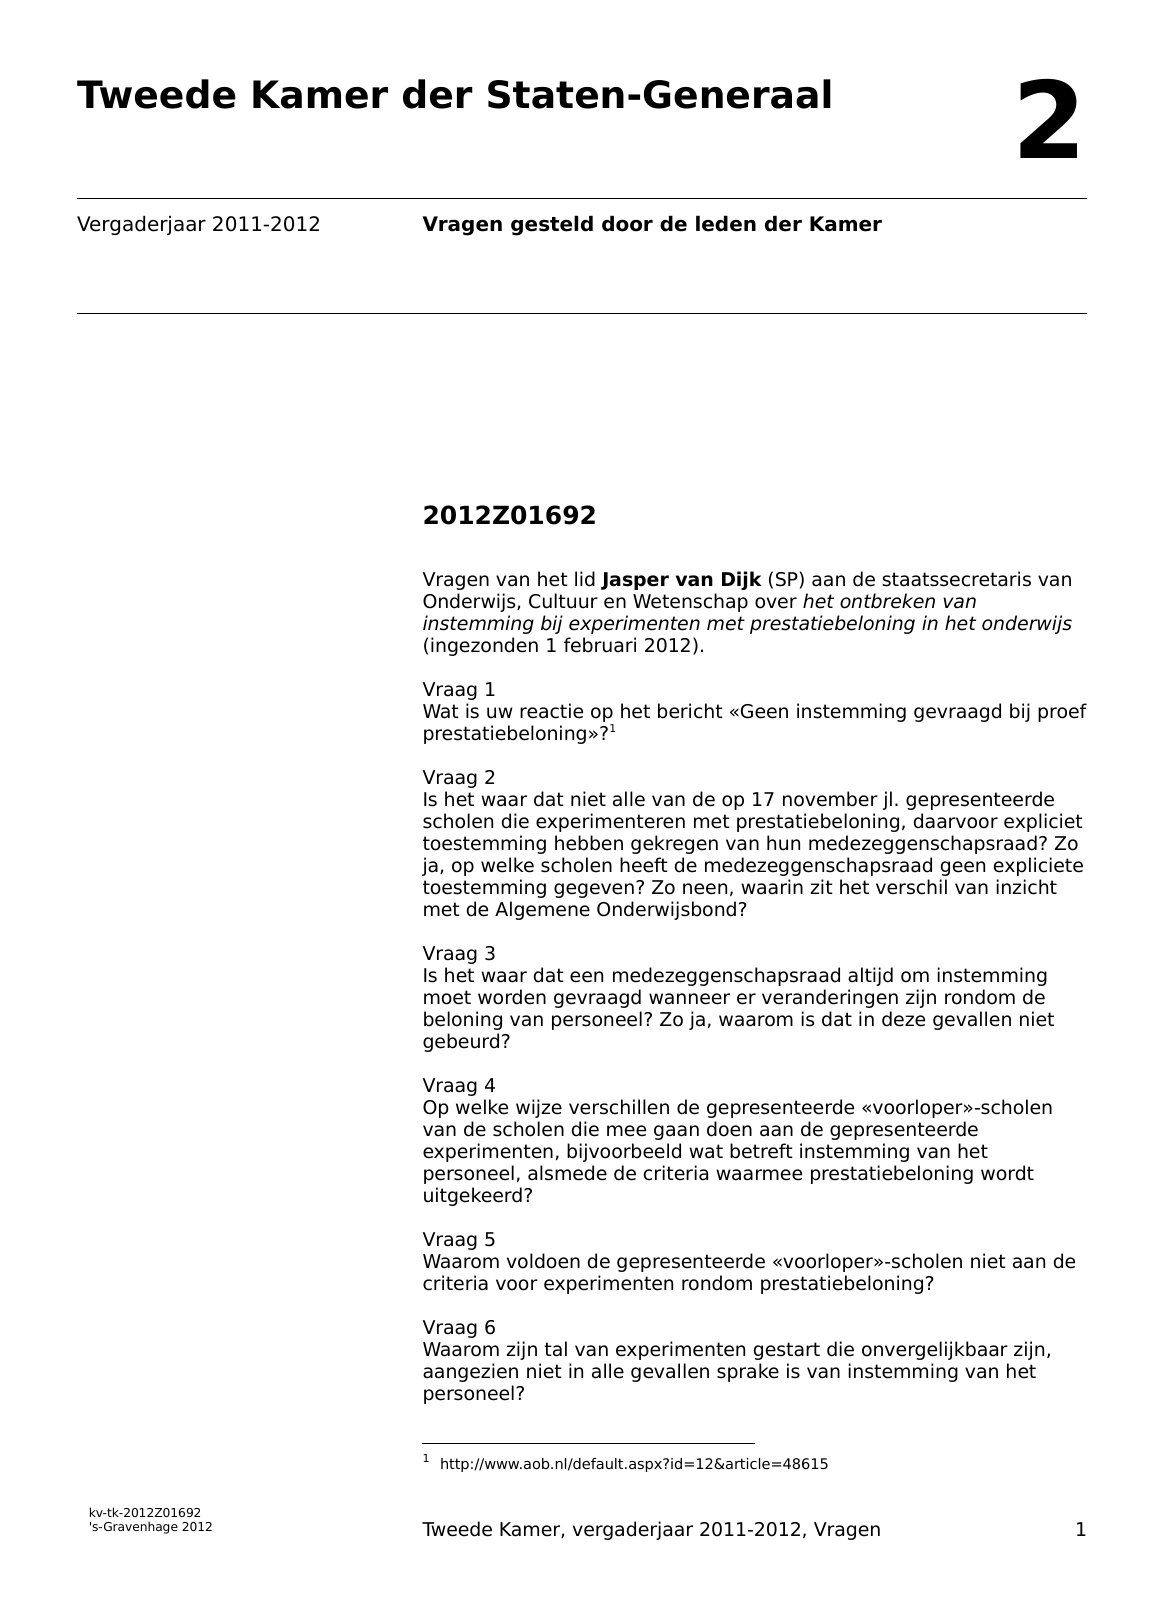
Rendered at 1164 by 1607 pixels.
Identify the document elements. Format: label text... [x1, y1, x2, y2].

text Op welke wijze verschillen de gepresenteerde «voorloper»-scholen van de scholen die mee gaan doen aan de gepresenteerde experimenten, bijvoorbeeld wat betreft instemming van het personeel, alsmede de criteria waarmee prestatiebeloning wordt uitgekeerd? [422, 1097, 1087, 1207]
text Is het waar dat een medezeggenschapsraad altijd om instemming moet worden gevraagd wanneer er veranderingen zijn rondom de beloning van personeel? Zo ja, waarom is dat in deze gevallen niet gebeurd? [422, 965, 1087, 1053]
text http://www.aob.nl/default.aspx?id=12&article=48615 [422, 1452, 1087, 1474]
text 2012Z01692 [422, 501, 1087, 531]
text 's-Gravenhage 2012 [88, 1520, 323, 1534]
table_cell Vergaderjaar 2011-2012 [77, 199, 422, 313]
text Vraag 4 [422, 1075, 1087, 1097]
text Vraag 3 [422, 943, 1087, 965]
text Waarom voldoen de gepresenteerde «voorloper»-scholen niet aan de criteria voor experimenten rondom prestatiebeloning? [422, 1251, 1087, 1295]
table_header Tweede Kamer der Staten-Generaal [77, 59, 886, 198]
text Vraag 6 [422, 1317, 1087, 1339]
table_header 2 [886, 59, 1087, 198]
text Vraag 1 [422, 679, 1087, 701]
text Vragen van het lid Jasper van Dijk (SP) aan de staatssecretaris van Onderwijs, Cultuur en Wetenschap over het ontbreken van instemming bij experimenten met prestatiebeloning in het onderwijs (ingezonden 1 februari 2012). [422, 569, 1087, 657]
text Waarom zijn tal van experimenten gestart die onvergelijkbaar zijn, aangezien niet in alle gevallen sprake is van instemming van het personeel? [422, 1339, 1087, 1405]
text Is het waar dat niet alle van de op 17 november jl. gepresenteerde scholen die experimenteren met prestatiebeloning, daarvoor expliciet toestemming hebben gekregen van hun medezeggenschapsraad? Zo ja, op welke scholen heeft de medezeggenschapsraad geen expliciete toestemming gegeven? Zo neen, waarin zit het verschil van inzicht met de Algemene Onderwijsbond? [422, 789, 1087, 921]
text kv-tk-2012Z01692 [88, 1506, 323, 1520]
text Wat is uw reactie op het bericht «Geen instemming gevraagd bij proef prestatiebeloning»? [422, 701, 1087, 745]
text Vraag 5 [422, 1229, 1087, 1251]
table_cell Vragen gesteld door de leden der Kamer [422, 199, 1087, 313]
text Vraag 2 [422, 767, 1087, 789]
